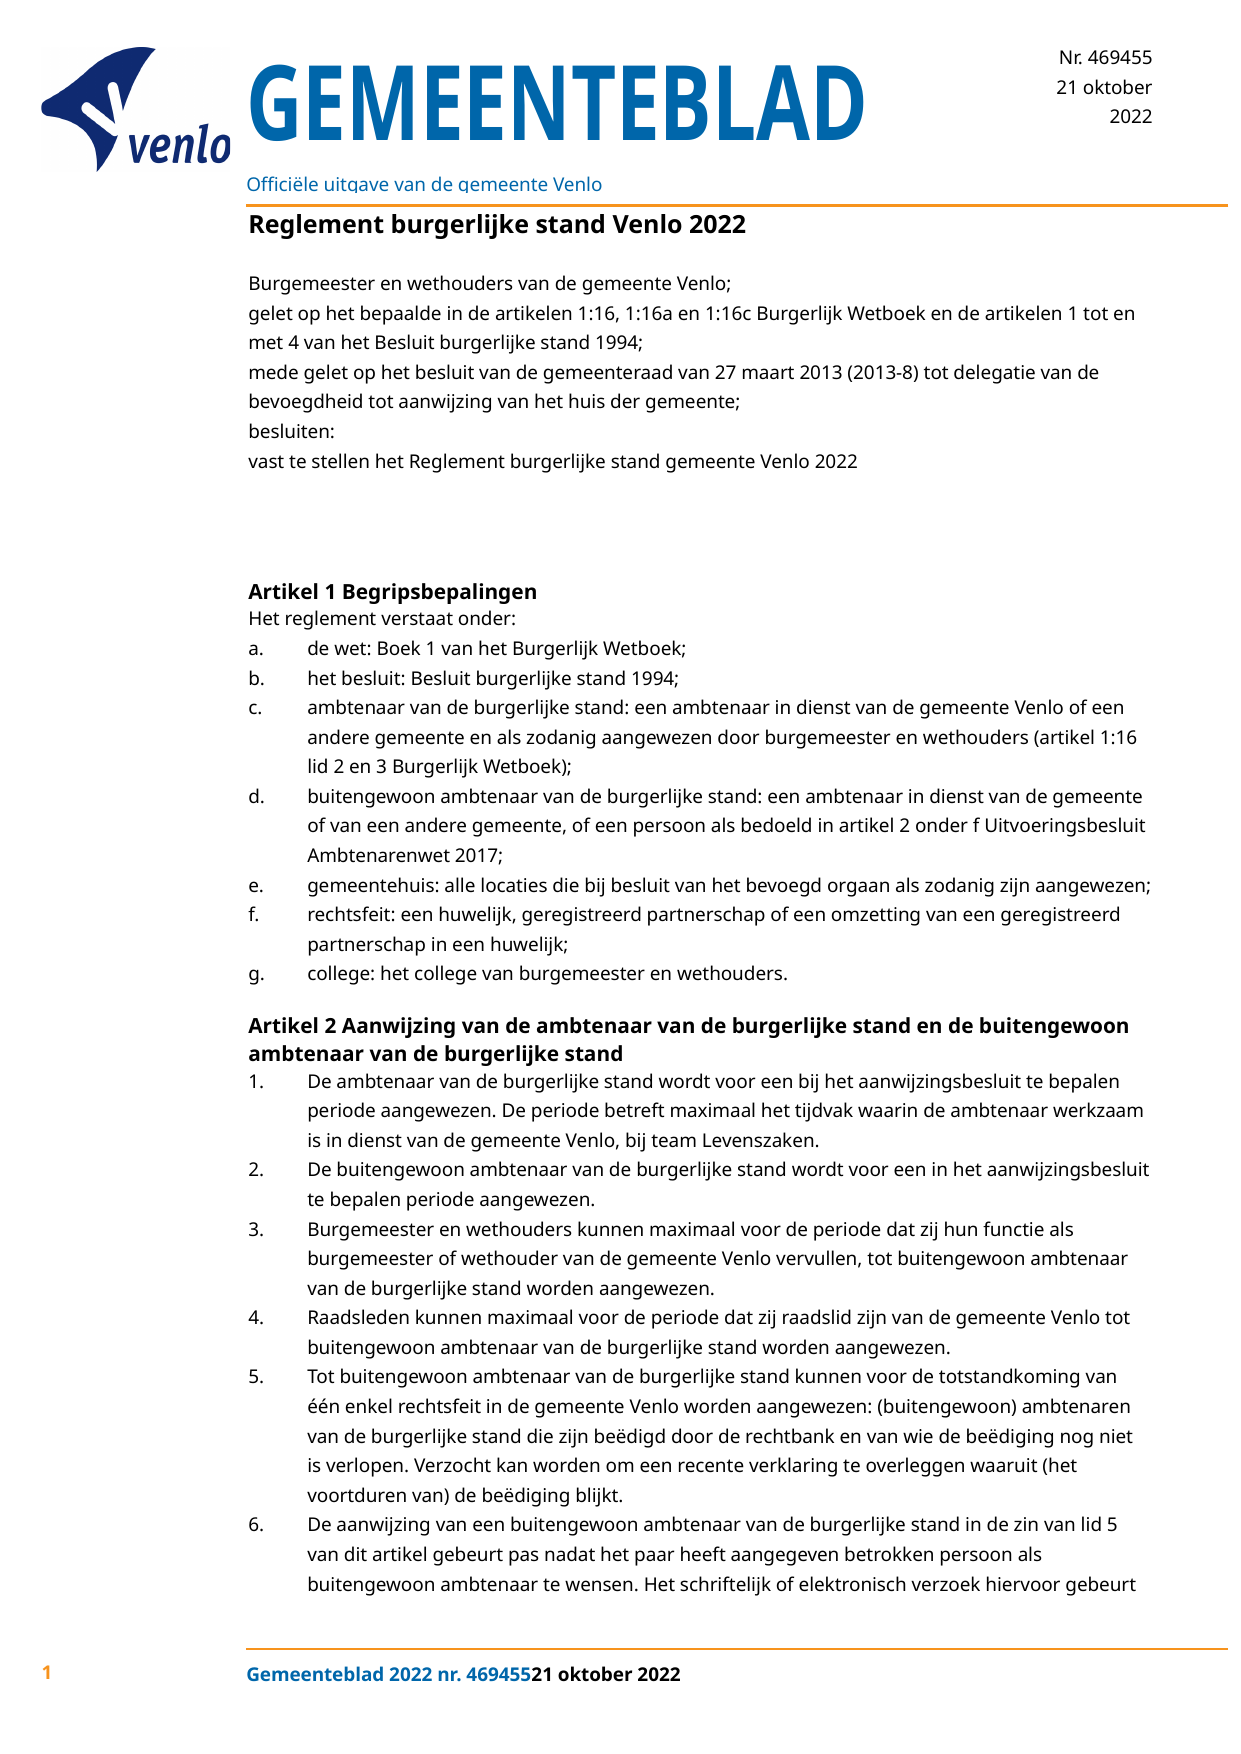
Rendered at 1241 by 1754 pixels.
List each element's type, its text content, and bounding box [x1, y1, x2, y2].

list rechtsfeit: een huwelijk, geregistreerd partnerschap of een omzetting van een geregistreerd partnerschap in een huwelijk; [248, 901, 1152, 957]
picture [41, 47, 231, 172]
text Artikel 1 Begripsbepalingen [248, 577, 1152, 606]
list De ambtenaar van de burgerlijke stand wordt voor een bij het aanwijzingsbesluit te bepalen periode aangewezen. De periode betreft maximaal het tijdvak waarin de ambtenaar werkzaam is in dienst van de gemeente Venlo, bij team Levenszaken. [248, 1068, 1152, 1153]
list ambtenaar van de burgerlijke stand: een ambtenaar in dienst van de gemeente Venlo of een andere gemeente en als zodanig aangewezen door burgemeester en wethouders (artikel 1:16 lid 2 en 3 Burgerlijk Wetboek); [248, 694, 1152, 779]
text mede gelet op het besluit van de gemeenteraad van 27 maart 2013 (2013-8) tot delegatie van de bevoegdheid tot aanwijzing van het huis der gemeente; [248, 359, 1152, 414]
text vast te stellen het Reglement burgerlijke stand gemeente Venlo 2022 [248, 448, 1152, 473]
text Burgemeester en wethouders van de gemeente Venlo; [248, 270, 1152, 296]
text Reglement burgerlijke stand Venlo 2022 [248, 207, 1152, 241]
list het besluit: Besluit burgerlijke stand 1994; [248, 665, 1152, 690]
list De buitengewoon ambtenaar van de burgerlijke stand wordt voor een in het aanwijzingsbesluit te bepalen periode aangewezen. [248, 1157, 1152, 1212]
list Burgemeester en wethouders kunnen maximaal voor de periode dat zij hun functie als burgemeester of wethouder van de gemeente Venlo vervullen, tot buitengewoon ambtenaar van de burgerlijke stand worden aangewezen. [248, 1216, 1152, 1301]
list De aanwijzing van een buitengewoon ambtenaar van de burgerlijke stand in de zin van lid 5 van dit artikel gebeurt pas nadat het paar heeft aangegeven betrokken persoon als buitengewoon ambtenaar te wensen. Het schriftelijk of elektronisch verzoek hiervoor gebeurt [248, 1512, 1152, 1596]
text gelet op het bepaalde in de artikelen 1:16, 1:16a en 1:16c Burgerlijk Wetboek en de artikelen 1 tot en met 4 van het Besluit burgerlijke stand 1994; [248, 300, 1152, 355]
text Artikel 2 Aanwijzing van de ambtenaar van de burgerlijke stand en de buitengewoon ambtenaar van de burgerlijke stand [248, 1011, 1152, 1068]
text besluiten: [248, 418, 1152, 444]
list de wet: Boek 1 van het Burgerlijk Wetboek; [248, 635, 1152, 661]
list Tot buitengewoon ambtenaar van de burgerlijke stand kunnen voor de totstandkoming van één enkel rechtsfeit in de gemeente Venlo worden aangewezen: (buitengewoon) ambtenaren van de burgerlijke stand die zijn beëdigd door de rechtbank en van wie de beëdiging nog niet is verlopen. Verzocht kan worden om een recente verklaring te overleggen waaruit (het voortduren van) de beëdiging blijkt. [248, 1364, 1152, 1508]
list college: het college van burgemeester en wethouders. [248, 961, 1152, 986]
list buitengewoon ambtenaar van de burgerlijke stand: een ambtenaar in dienst van de gemeente of van een andere gemeente, of een persoon als bedoeld in artikel 2 onder f Uitvoeringsbesluit Ambtenarenwet 2017; [248, 783, 1152, 868]
text Het reglement verstaat onder: [248, 606, 1152, 631]
list gemeentehuis: alle locaties die bij besluit van het bevoegd orgaan als zodanig zijn aangewezen; [248, 872, 1152, 897]
list Raadsleden kunnen maximaal voor de periode dat zij raadslid zijn van de gemeente Venlo tot buitengewoon ambtenaar van de burgerlijke stand worden aangewezen. [248, 1304, 1152, 1360]
